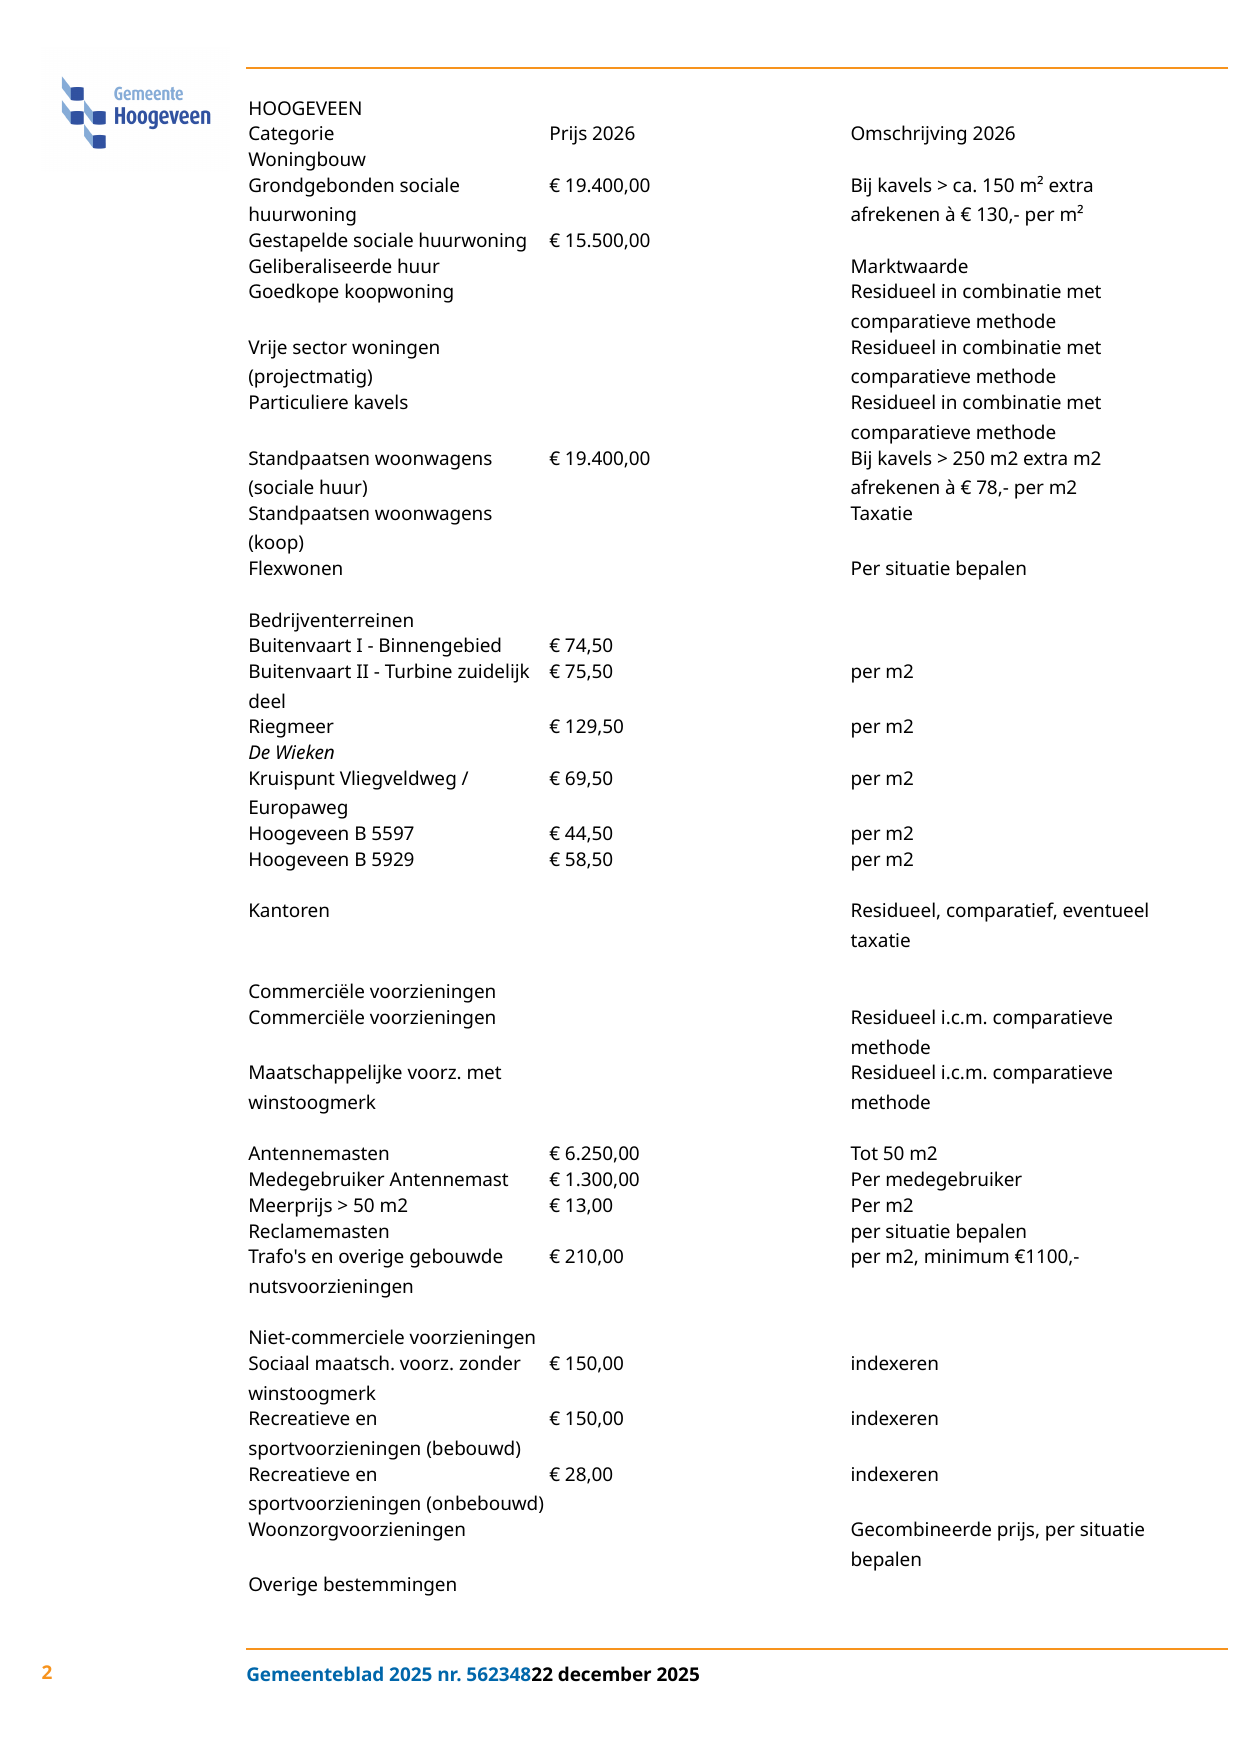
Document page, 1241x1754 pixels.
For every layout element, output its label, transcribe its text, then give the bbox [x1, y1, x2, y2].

table_cell Overige bestemmingen [248, 1572, 549, 1597]
picture [41, 47, 231, 172]
table_cell [850, 633, 1152, 658]
table_cell Geliberaliseerde huur [248, 253, 549, 279]
table_cell [549, 334, 850, 389]
table_cell [850, 1325, 1152, 1350]
table_cell [248, 581, 549, 607]
table_cell Per m2 [850, 1192, 1152, 1218]
table_cell Bedrijventerreinen [248, 607, 549, 632]
table_cell Per medegebruiker [850, 1166, 1152, 1192]
table_cell Per situatie bepalen [850, 555, 1152, 581]
table_cell Omschrijving 2026 [850, 121, 1152, 146]
table_cell indexeren [850, 1350, 1152, 1406]
table_cell [850, 581, 1152, 607]
table_cell [549, 1572, 850, 1597]
table_cell € 129,50 [549, 714, 850, 739]
table_cell Residueel i.c.m. comparatieve methode [850, 1060, 1152, 1115]
table_cell Prijs 2026 [549, 121, 850, 146]
table_cell € 13,00 [549, 1192, 850, 1218]
table_cell [549, 581, 850, 607]
table_cell Marktwaarde [850, 253, 1152, 279]
table_cell [248, 872, 549, 897]
table_cell [549, 1325, 850, 1350]
table_cell Reclamemasten [248, 1218, 549, 1243]
table_cell Hoogeveen B 5597 [248, 820, 549, 846]
table_cell Residueel, comparatief, eventueel taxatie [850, 898, 1152, 953]
table_cell per m2, minimum €1100,- [850, 1244, 1152, 1299]
table_cell [850, 146, 1152, 172]
table_cell Meerprijs > 50 m2 [248, 1192, 549, 1218]
table_cell € 75,50 [549, 658, 850, 713]
table_cell [850, 1115, 1152, 1141]
table_cell indexeren [850, 1406, 1152, 1461]
table_cell [850, 1572, 1152, 1597]
table_cell € 19.400,00 [549, 172, 850, 227]
table_cell € 150,00 [549, 1406, 850, 1461]
table_cell Woonzorgvoorzieningen [248, 1516, 549, 1572]
table_cell [549, 279, 850, 334]
table_cell [549, 1218, 850, 1243]
table_cell [549, 1115, 850, 1141]
table_cell [850, 607, 1152, 632]
table_cell Categorie [248, 121, 549, 146]
table_cell Niet-commerciele voorzieningen [248, 1325, 549, 1350]
table_cell € 28,00 [549, 1461, 850, 1516]
table_cell per m2 [850, 658, 1152, 713]
table_cell [549, 146, 850, 172]
table_cell Taxatie [850, 500, 1152, 555]
table_cell Trafo's en overige gebouwde nutsvoorzieningen [248, 1244, 549, 1299]
table_cell Maatschappelijke voorz. met winstoogmerk [248, 1060, 549, 1115]
table_cell [850, 739, 1152, 765]
table_cell Riegmeer [248, 714, 549, 739]
table_cell [248, 1299, 549, 1324]
table_cell [549, 500, 850, 555]
table_cell € 15.500,00 [549, 227, 850, 253]
table_cell [549, 953, 850, 978]
table_cell [549, 1060, 850, 1115]
table_cell [549, 898, 850, 953]
table_cell Tot 50 m2 [850, 1141, 1152, 1166]
table_cell [248, 1115, 549, 1141]
table_cell € 1.300,00 [549, 1166, 850, 1192]
table_cell Residueel in combinatie met comparatieve methode [850, 389, 1152, 445]
table_cell Gecombineerde prijs, per situatie bepalen [850, 1516, 1152, 1572]
table_cell Kantoren [248, 898, 549, 953]
table_cell De Wieken [248, 739, 549, 765]
table_cell € 19.400,00 [549, 445, 850, 500]
table_cell per m2 [850, 820, 1152, 846]
table_cell € 74,50 [549, 633, 850, 658]
table_cell [549, 1299, 850, 1324]
table_cell Particuliere kavels [248, 389, 549, 445]
table_cell Buitenvaart II - Turbine zuidelijk deel [248, 658, 549, 713]
table_cell Grondgebonden sociale huurwoning [248, 172, 549, 227]
table_cell € 58,50 [549, 846, 850, 872]
table_cell indexeren [850, 1461, 1152, 1516]
table_cell Bij kavels > 250 m2 extra m2 afrekenen à € 78,- per m2 [850, 445, 1152, 500]
table_cell [850, 227, 1152, 253]
table_cell [549, 607, 850, 632]
table_cell per m2 [850, 846, 1152, 872]
table_cell Sociaal maatsch. voorz. zonder winstoogmerk [248, 1350, 549, 1406]
table_cell [549, 555, 850, 581]
table_cell [549, 979, 850, 1004]
table_cell [850, 872, 1152, 897]
table_cell Residueel i.c.m. comparatieve methode [850, 1004, 1152, 1059]
table_cell Recreatieve en sportvoorzieningen (bebouwd) [248, 1406, 549, 1461]
table_cell Residueel in combinatie met comparatieve methode [850, 279, 1152, 334]
table_cell [850, 979, 1152, 1004]
table_cell Residueel in combinatie met comparatieve methode [850, 334, 1152, 389]
table_cell per situatie bepalen [850, 1218, 1152, 1243]
table_cell Hoogeveen B 5929 [248, 846, 549, 872]
table_cell [850, 953, 1152, 978]
table_cell € 69,50 [549, 765, 850, 820]
table_cell € 6.250,00 [549, 1141, 850, 1166]
table_cell per m2 [850, 714, 1152, 739]
table_cell Vrije sector woningen (projectmatig) [248, 334, 549, 389]
table_cell Medegebruiker Antennemast [248, 1166, 549, 1192]
table_cell Goedkope koopwoning [248, 279, 549, 334]
table_cell Gestapelde sociale huurwoning [248, 227, 549, 253]
table_cell [549, 1004, 850, 1059]
table_cell Flexwonen [248, 555, 549, 581]
table_cell per m2 [850, 765, 1152, 820]
table_cell [549, 389, 850, 445]
table_cell Bij kavels > ca. 150 m² extra afrekenen à € 130,- per m² [850, 172, 1152, 227]
table_cell [850, 1299, 1152, 1324]
table_cell € 210,00 [549, 1244, 850, 1299]
table_cell Buitenvaart I - Binnengebied [248, 633, 549, 658]
table_header HOOGEVEEN [248, 95, 1152, 121]
table_cell Kruispunt Vliegveldweg / Europaweg [248, 765, 549, 820]
table_cell Commerciële voorzieningen [248, 979, 549, 1004]
table_cell Standpaatsen woonwagens (sociale huur) [248, 445, 549, 500]
table_cell [549, 1516, 850, 1572]
table_cell [248, 953, 549, 978]
table_cell Commerciële voorzieningen [248, 1004, 549, 1059]
table_cell [549, 739, 850, 765]
table_cell Woningbouw [248, 146, 549, 172]
table_cell Recreatieve en sportvoorzieningen (onbebouwd) [248, 1461, 549, 1516]
table_cell € 150,00 [549, 1350, 850, 1406]
table_cell [549, 872, 850, 897]
table_cell Antennemasten [248, 1141, 549, 1166]
table_cell € 44,50 [549, 820, 850, 846]
table_cell Standpaatsen woonwagens (koop) [248, 500, 549, 555]
table_cell [549, 253, 850, 279]
